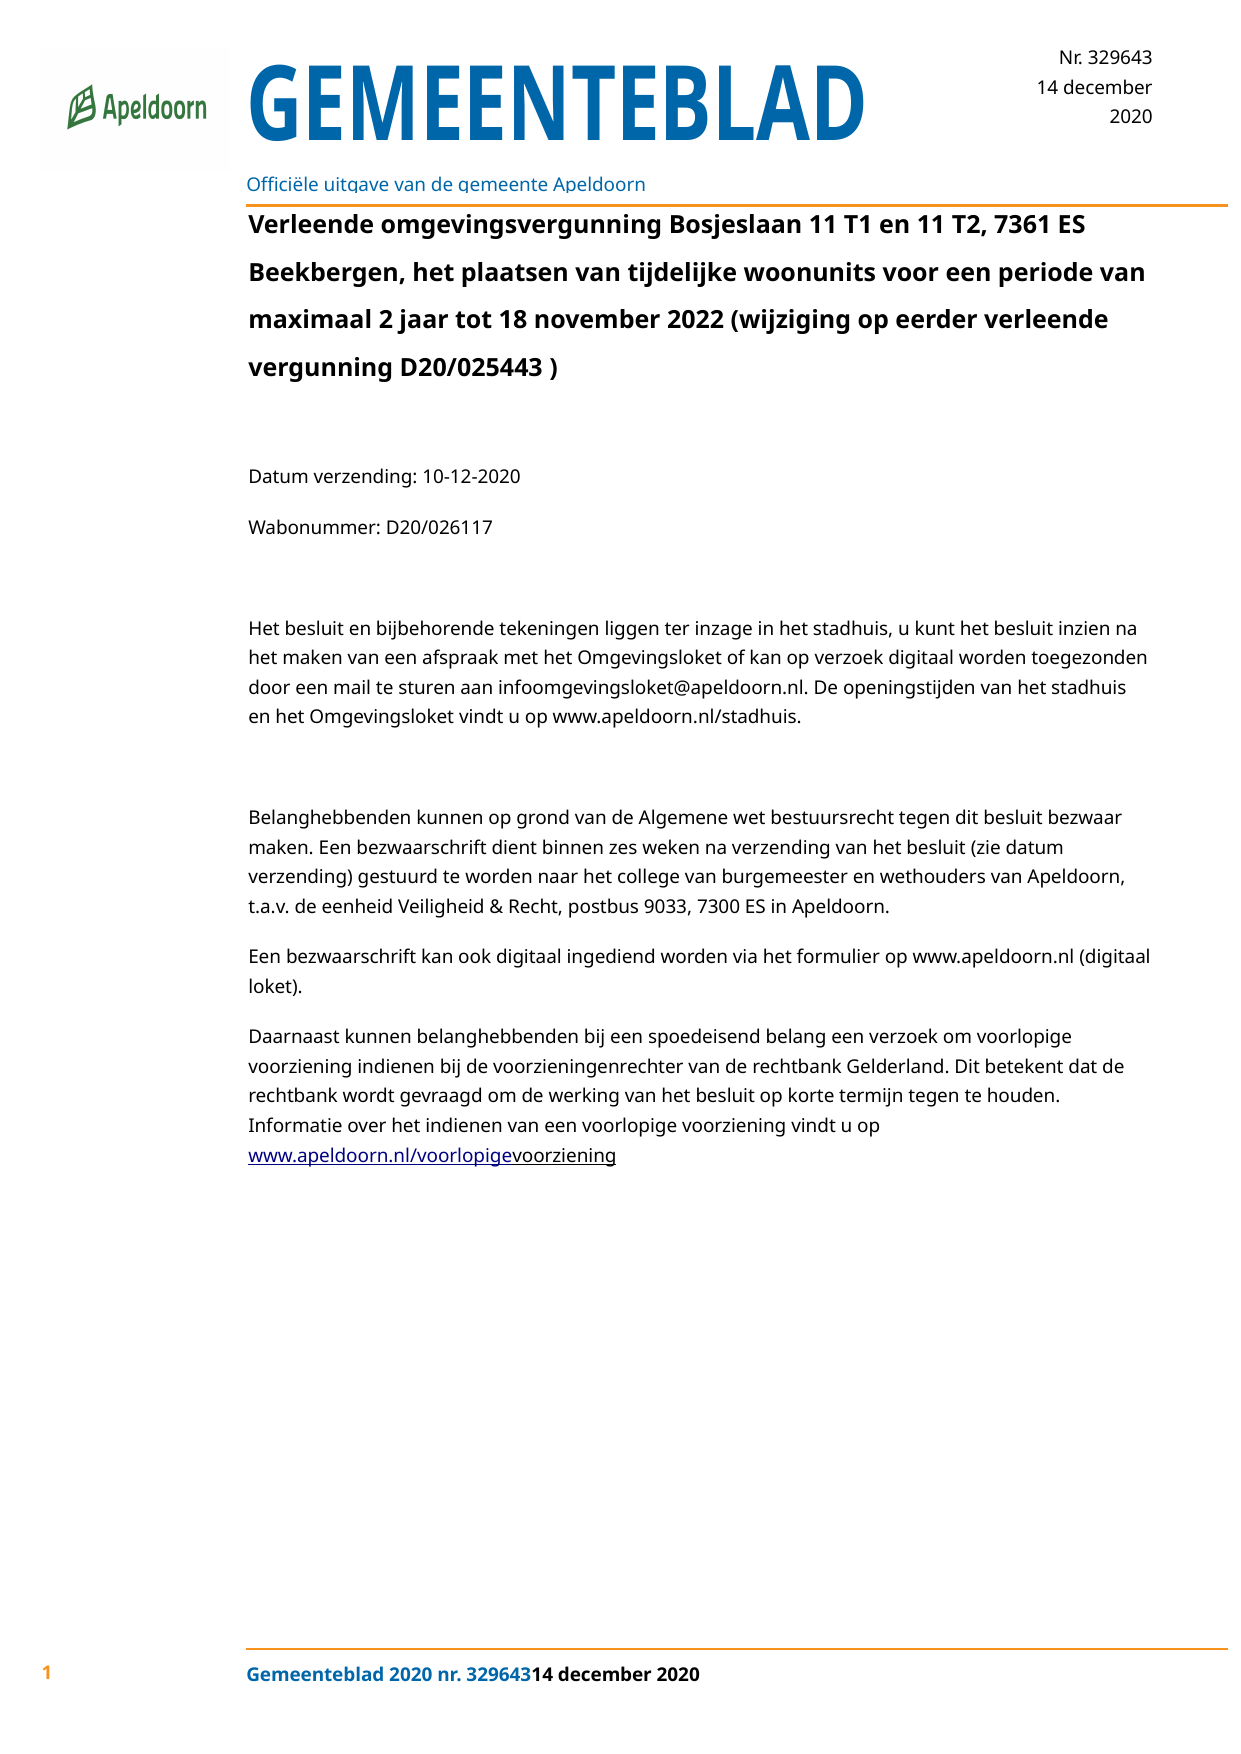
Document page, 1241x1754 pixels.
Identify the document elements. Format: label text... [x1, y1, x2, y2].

text Datum verzending: 10-12-2020 [248, 463, 1152, 489]
text Verleende omgevingsvergunning Bosjeslaan 11 T1 en 11 T2, 7361 ES Beekbergen, het plaatsen van tijdelijke woonunits voor een periode van maximaal 2 jaar tot 18 november 2022 (wijziging op eerder verleende vergunning D20/025443 ) [248, 207, 1152, 384]
text Het besluit en bijbehorende tekeningen liggen ter inzage in het stadhuis, u kunt het besluit inzien na het maken van een afspraak met het Omgevingsloket of kan op verzoek digitaal worden toegezonden door een mail te sturen aan infoomgevingsloket@apeldoorn.nl. De openingstijden van het stadhuis en het Omgevingsloket vindt u op www.apeldoorn.nl/stadhuis. [248, 615, 1152, 729]
picture [41, 47, 231, 172]
text Wabonummer: D20/026117 [248, 514, 1152, 540]
text Belanghebbenden kunnen op grond van de Algemene wet bestuursrecht tegen dit besluit bezwaar maken. Een bezwaarschrift dient binnen zes weken na verzending van het besluit (zie datum verzending) gestuurd te worden naar het college van burgemeester en wethouders van Apeldoorn, t.a.v. de eenheid Veiligheid & Recht, postbus 9033, 7300 ES in Apeldoorn. [248, 804, 1152, 919]
text Daarnaast kunnen belanghebbenden bij een spoedeisend belang een verzoek om voorlopige voorziening indienen bij de voorzieningenrechter van de rechtbank Gelderland. Dit betekent dat de rechtbank wordt gevraagd om de werking van het besluit op korte termijn tegen te houden. Informatie over het indienen van een voorlopige voorziening vindt u op www.apeldoorn.nl/voorlopigevoorziening [248, 1023, 1152, 1168]
text Een bezwaarschrift kan ook digitaal ingediend worden via het formulier op www.apeldoorn.nl (digitaal loket). [248, 943, 1152, 999]
